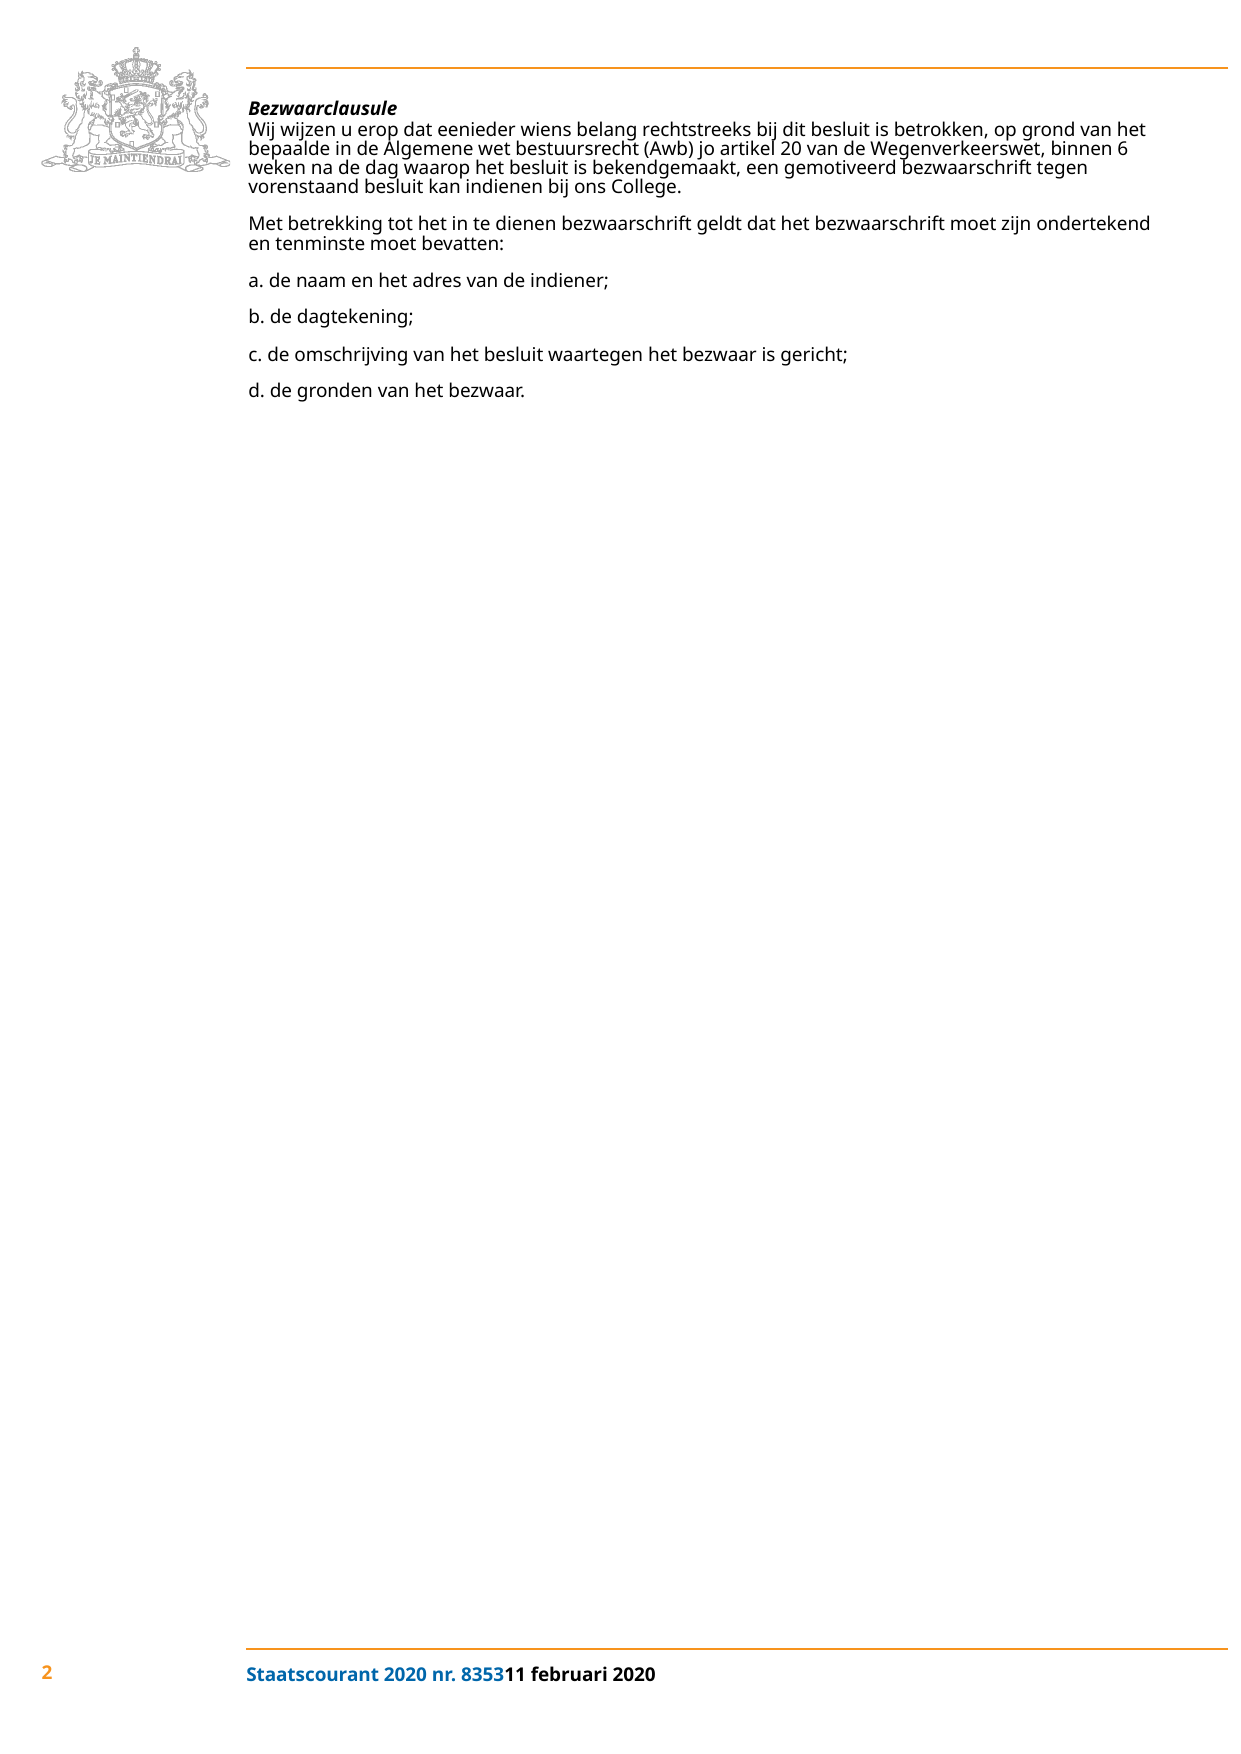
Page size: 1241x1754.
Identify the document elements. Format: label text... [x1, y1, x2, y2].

text Met betrekking tot het in te dienen bezwaarschrift geldt dat het bezwaarschrift moet zijn ondertekend en tenminste moet bevatten: [248, 215, 1152, 254]
text b. de dagtekening; [248, 308, 1152, 328]
text d. de gronden van het bezwaar. [248, 382, 1152, 402]
text Wij wijzen u erop dat eenieder wiens belang rechtstreeks bij dit besluit is betrokken, op grond van het bepaalde in de Algemene wet bestuursrecht (Awb) jo artikel 20 van de Wegenverkeerswet, binnen 6 weken na de dag waarop het besluit is bekendgemaakt, een gemotiveerd bezwaarschrift tegen vorenstaand besluit kan indienen bij ons College. [248, 121, 1152, 198]
text a. de naam en het adres van de indiener; [248, 272, 1152, 291]
text Bezwaarclausule [248, 95, 1152, 121]
picture [41, 47, 231, 172]
text c. de omschrijving van het besluit waartegen het bezwaar is gericht; [248, 346, 1152, 365]
